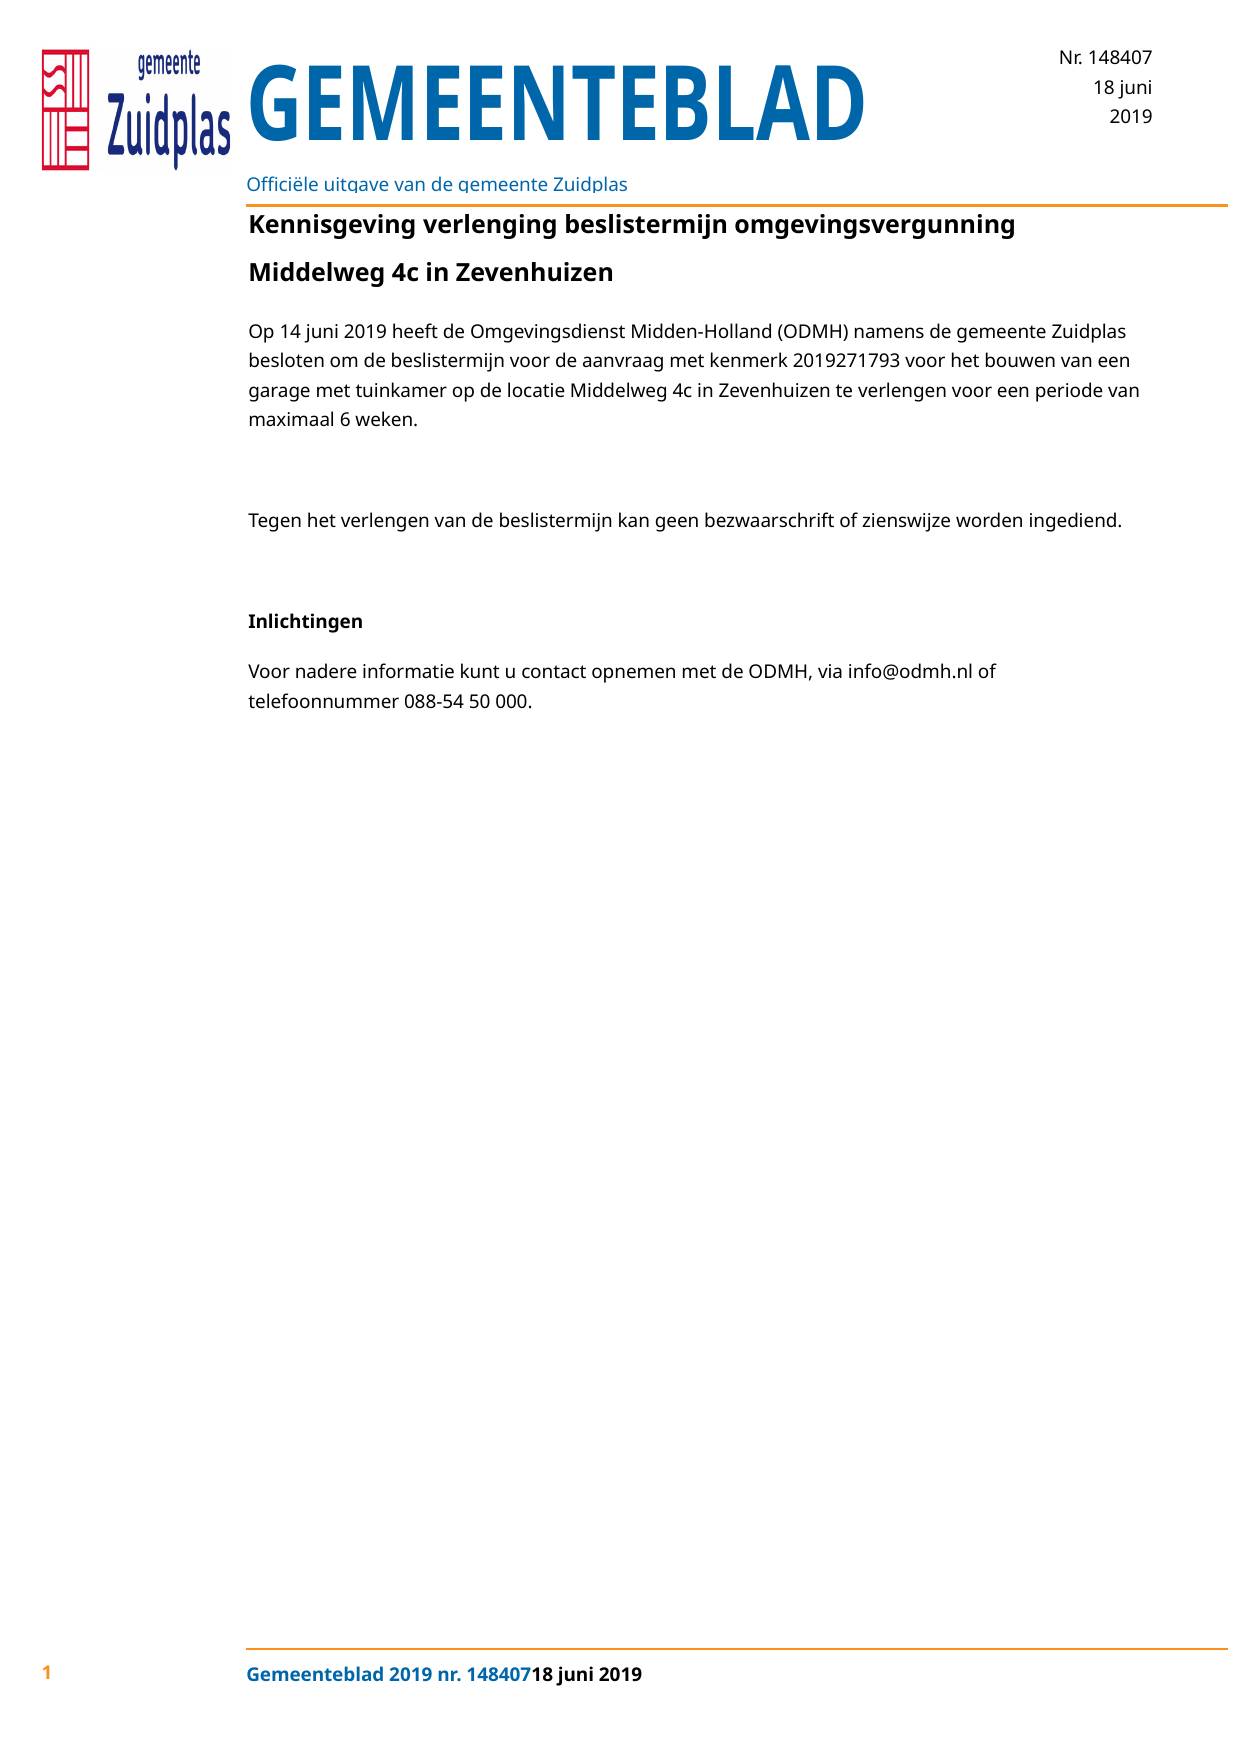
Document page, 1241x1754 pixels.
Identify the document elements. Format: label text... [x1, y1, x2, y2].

text Voor nadere informatie kunt u contact opnemen met de ODMH, via info@odmh.nl of telefoonnummer 088-54 50 000. [248, 659, 1152, 714]
picture [41, 47, 231, 172]
text Kennisgeving verlenging beslistermijn omgevingsvergunning Middelweg 4c in Zevenhuizen [248, 207, 1152, 288]
text Op 14 juni 2019 heeft de Omgevingsdienst Midden-Holland (ODMH) namens de gemeente Zuidplas besloten om de beslistermijn voor de aanvraag met kenmerk 2019271793 voor het bouwen van een garage met tuinkamer op de locatie Middelweg 4c in Zevenhuizen te verlengen voor een periode van maximaal 6 weken. [248, 318, 1152, 432]
text Inlichtingen [248, 608, 1152, 634]
text Tegen het verlengen van de beslistermijn kan geen bezwaarschrift of zienswijze worden ingediend. [248, 507, 1152, 533]
